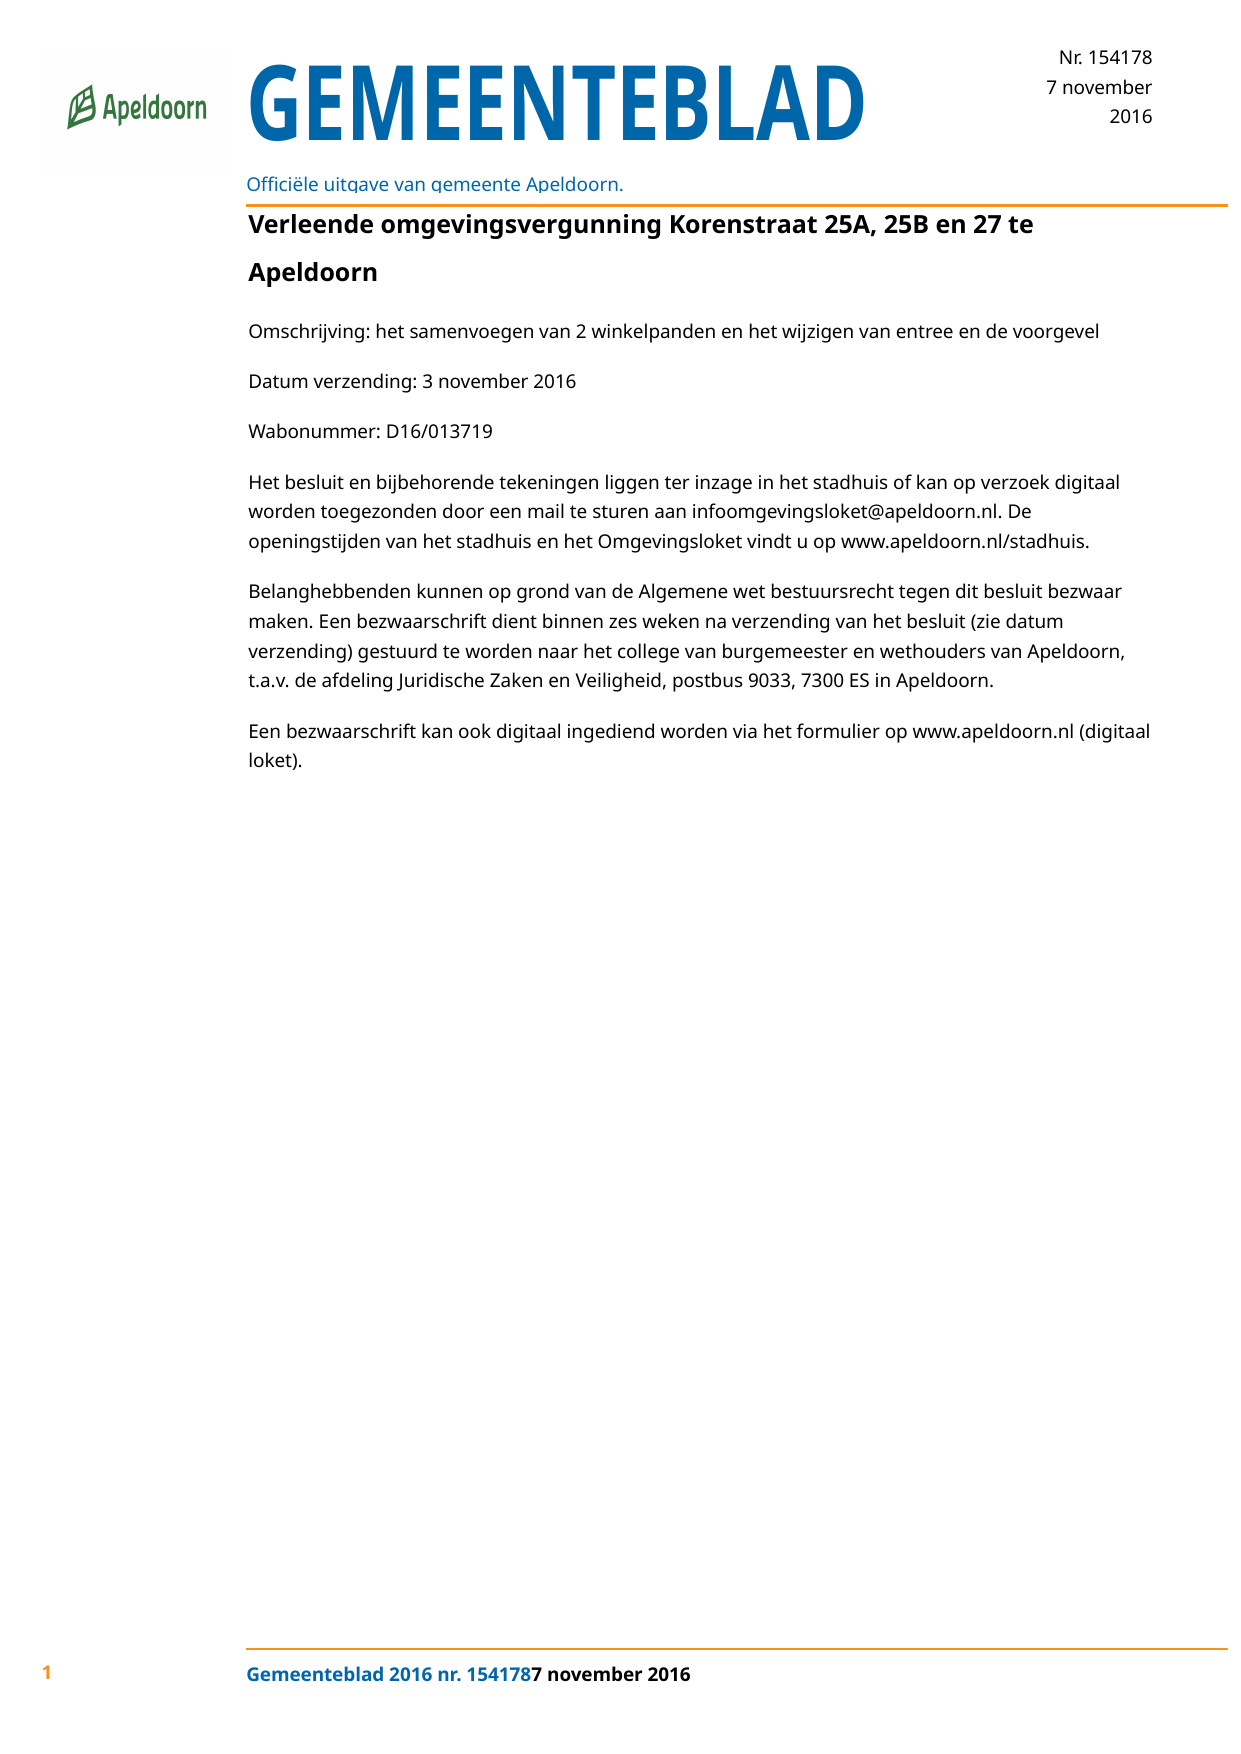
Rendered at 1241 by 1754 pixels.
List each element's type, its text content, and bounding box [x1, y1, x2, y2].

text Belanghebbenden kunnen op grond van de Algemene wet bestuursrecht tegen dit besluit bezwaar maken. Een bezwaarschrift dient binnen zes weken na verzending van het besluit (zie datum verzending) gestuurd te worden naar het college van burgemeester en wethouders van Apeldoorn, t.a.v. de afdeling Juridische Zaken en Veiligheid, postbus 9033, 7300 ES in Apeldoorn. [248, 579, 1152, 693]
text Wabonummer: D16/013719 [248, 419, 1152, 444]
text Verleende omgevingsvergunning Korenstraat 25A, 25B en 27 te Apeldoorn [248, 207, 1152, 288]
text Datum verzending: 3 november 2016 [248, 368, 1152, 394]
text Omschrijving: het samenvoegen van 2 winkelpanden en het wijzigen van entree en de voorgevel [248, 318, 1152, 344]
picture [41, 47, 231, 172]
text Het besluit en bijbehorende tekeningen liggen ter inzage in het stadhuis of kan op verzoek digitaal worden toegezonden door een mail te sturen aan infoomgevingsloket@apeldoorn.nl. De openingstijden van het stadhuis en het Omgevingsloket vindt u op www.apeldoorn.nl/stadhuis. [248, 469, 1152, 554]
text Een bezwaarschrift kan ook digitaal ingediend worden via het formulier op www.apeldoorn.nl (digitaal loket). [248, 718, 1152, 773]
